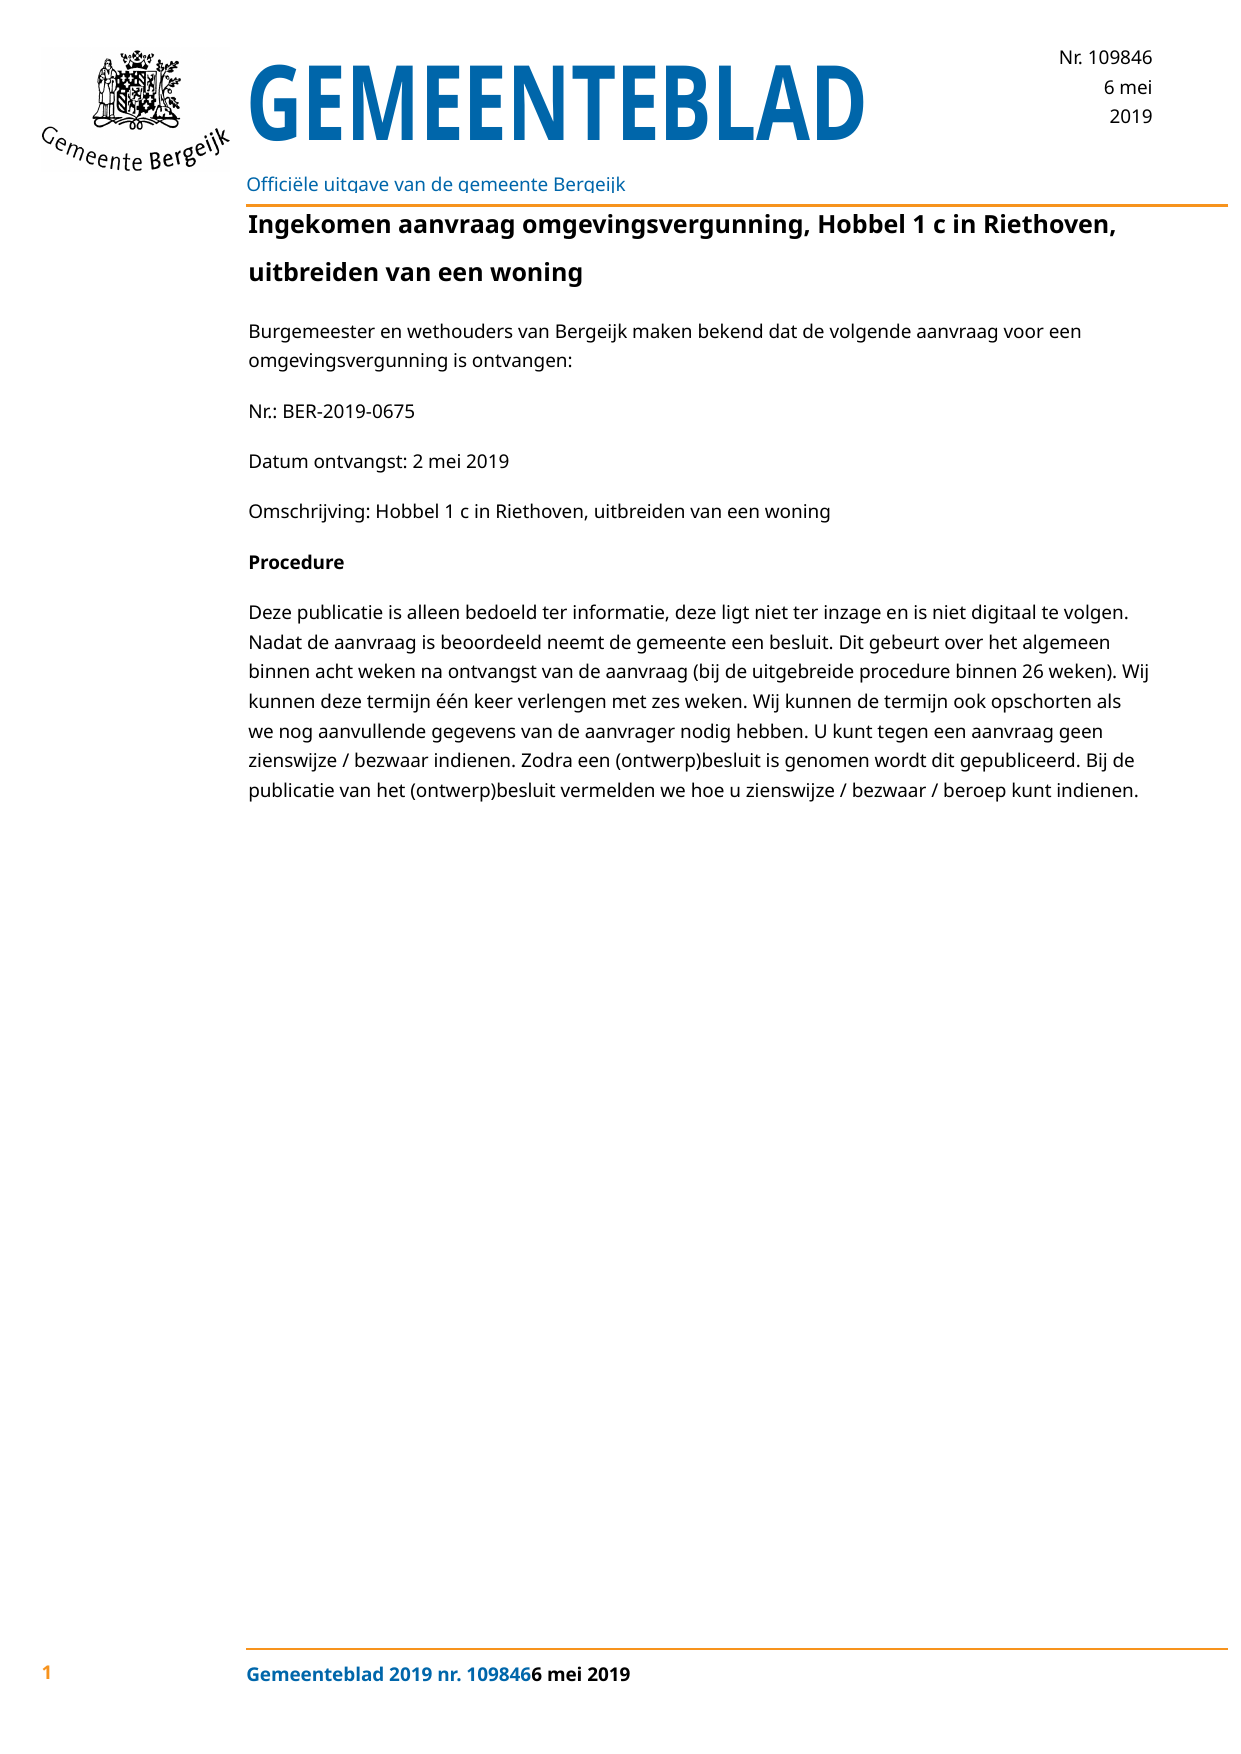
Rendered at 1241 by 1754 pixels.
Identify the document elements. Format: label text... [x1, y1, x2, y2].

text Omschrijving: Hobbel 1 c in Riethoven, uitbreiden van een woning [248, 499, 1152, 524]
text Datum ontvangst: 2 mei 2019 [248, 448, 1152, 474]
text Procedure [248, 549, 1152, 575]
text Nr.: BER-2019-0675 [248, 398, 1152, 424]
text Ingekomen aanvraag omgevingsvergunning, Hobbel 1 c in Riethoven, uitbreiden van een woning [248, 207, 1152, 288]
text Deze publicatie is alleen bedoeld ter informatie, deze ligt niet ter inzage en is niet digitaal te volgen. Nadat de aanvraag is beoordeeld neemt de gemeente een besluit. Dit gebeurt over het algemeen binnen acht weken na ontvangst van de aanvraag (bij de uitgebreide procedure binnen 26 weken). Wij kunnen deze termijn één keer verlengen met zes weken. Wij kunnen de termijn ook opschorten als we nog aanvullende gegevens van de aanvrager nodig hebben. U kunt tegen een aanvraag geen zienswijze / bezwaar indienen. Zodra een (ontwerp)besluit is genomen wordt dit gepubliceerd. Bij de publicatie van het (ontwerp)besluit vermelden we hoe u zienswijze / bezwaar / beroep kunt indienen. [248, 599, 1152, 803]
text Burgemeester en wethouders van Bergeijk maken bekend dat de volgende aanvraag voor een omgevingsvergunning is ontvangen: [248, 318, 1152, 373]
picture [41, 47, 231, 172]
